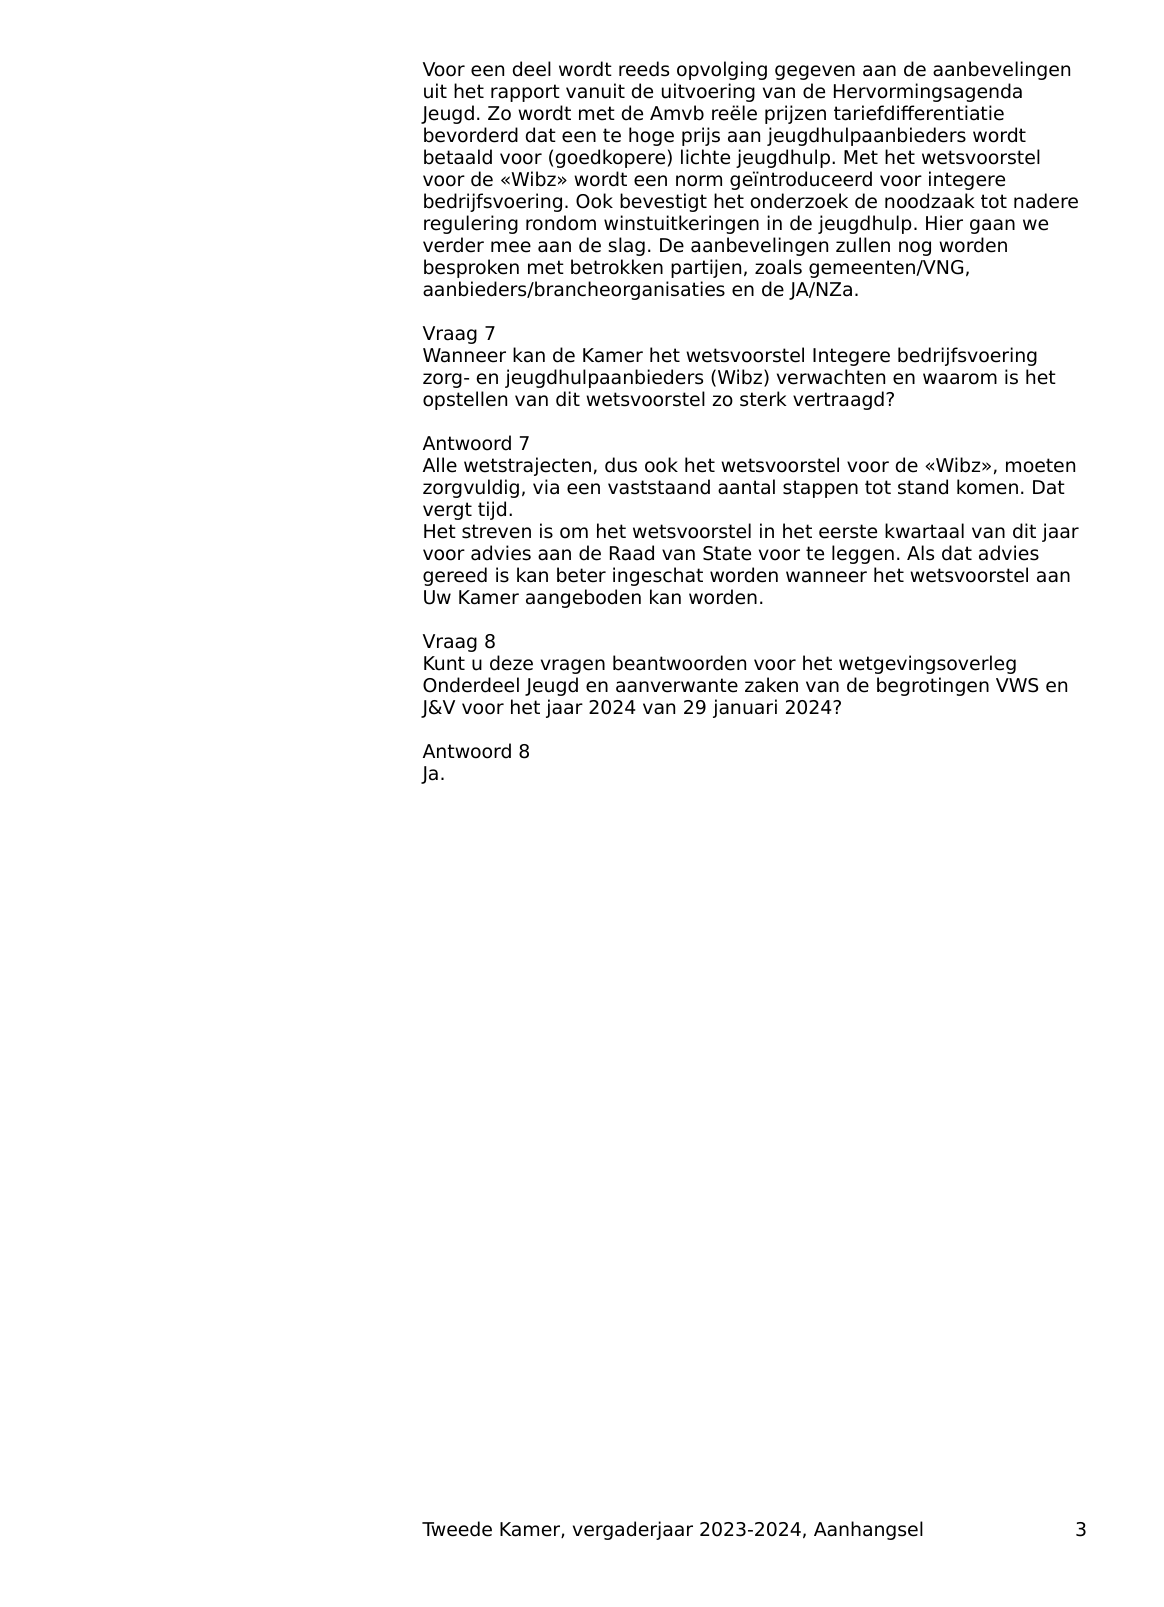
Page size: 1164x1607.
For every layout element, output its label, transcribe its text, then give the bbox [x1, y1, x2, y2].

text Vraag 8 [422, 631, 1087, 653]
text Ja. [422, 763, 1087, 785]
text Vraag 7 [422, 323, 1087, 345]
text Het streven is om het wetsvoorstel in het eerste kwartaal van dit jaar voor advies aan de Raad van State voor te leggen. Als dat advies gereed is kan beter ingeschat worden wanneer het wetsvoorstel aan Uw Kamer aangeboden kan worden. [422, 521, 1087, 609]
text Antwoord 7 [422, 433, 1087, 455]
text Voor een deel wordt reeds opvolging gegeven aan de aanbevelingen uit het rapport vanuit de uitvoering van de Hervormingsagenda Jeugd. Zo wordt met de Amvb reële prijzen tariefdifferentiatie bevorderd dat een te hoge prijs aan jeugdhulpaanbieders wordt betaald voor (goedkopere) lichte jeugdhulp. Met het wetsvoorstel voor de «Wibz» wordt een norm geïntroduceerd voor integere bedrijfsvoering. Ook bevestigt het onderzoek de noodzaak tot nadere regulering rondom winstuitkeringen in de jeugdhulp. Hier gaan we verder mee aan de slag. De aanbevelingen zullen nog worden besproken met betrokken partijen, zoals gemeenten/VNG, aanbieders/brancheorganisaties en de JA/NZa. [422, 59, 1087, 301]
text Alle wetstrajecten, dus ook het wetsvoorstel voor de «Wibz», moeten zorgvuldig, via een vaststaand aantal stappen tot stand komen. Dat vergt tijd. [422, 455, 1087, 521]
text Antwoord 8 [422, 741, 1087, 763]
text Wanneer kan de Kamer het wetsvoorstel Integere bedrijfsvoering zorg- en jeugdhulpaanbieders (Wibz) verwachten en waarom is het opstellen van dit wetsvoorstel zo sterk vertraagd? [422, 345, 1087, 411]
text Kunt u deze vragen beantwoorden voor het wetgevingsoverleg Onderdeel Jeugd en aanverwante zaken van de begrotingen VWS en J&V voor het jaar 2024 van 29 januari 2024? [422, 653, 1087, 719]
